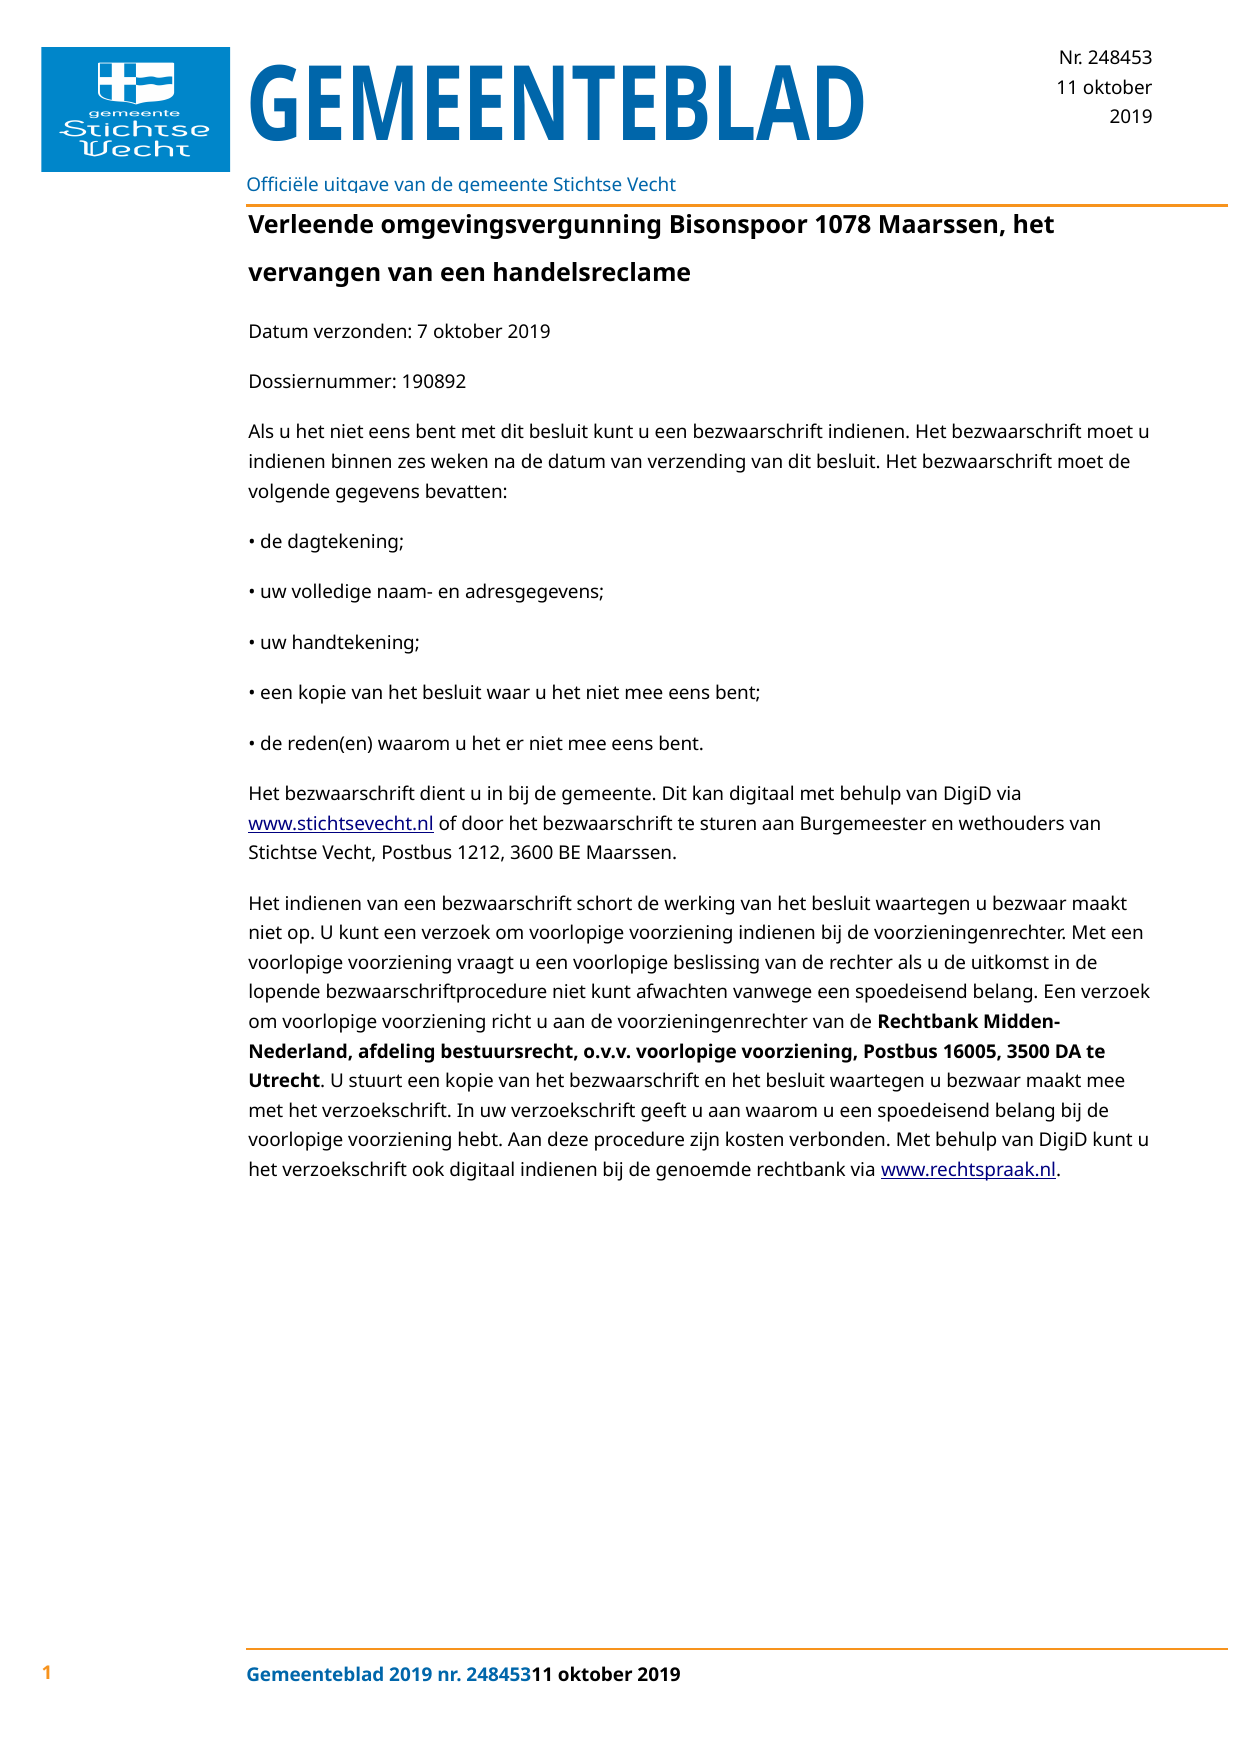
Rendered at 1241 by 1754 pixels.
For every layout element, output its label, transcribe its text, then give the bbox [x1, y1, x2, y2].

text • een kopie van het besluit waar u het niet mee eens bent; [248, 679, 1152, 705]
text • de reden(en) waarom u het er niet mee eens bent. [248, 730, 1152, 756]
text Verleende omgevingsvergunning Bisonspoor 1078 Maarssen, het vervangen van een handelsreclame [248, 207, 1152, 288]
text • uw handtekening; [248, 629, 1152, 655]
text Datum verzonden: 7 oktober 2019 [248, 318, 1152, 344]
text • de dagtekening; [248, 528, 1152, 554]
picture [99, 63, 135, 101]
text Het bezwaarschrift dient u in bij de gemeente. Dit kan digitaal met behulp van DigiD via www.stichtsevecht.nl of door het bezwaarschrift te sturen aan Burgemeester en wethouders van Stichtse Vecht, Postbus 1212, 3600 BE Maarssen. [248, 780, 1152, 865]
picture [137, 63, 174, 103]
text Als u het niet eens bent met dit besluit kunt u een bezwaarschrift indienen. Het bezwaarschrift moet u indienen binnen zes weken na de datum van verzending van dit besluit. Het bezwaarschrift moet de volgende gegevens bevatten: [248, 419, 1152, 504]
text Dossiernummer: 190892 [248, 368, 1152, 394]
text Het indienen van een bezwaarschrift schort de werking van het besluit waartegen u bezwaar maakt niet op. U kunt een verzoek om voorlopige voorziening indienen bij de voorzieningenrechter. Met een voorlopige voorziening vraagt u een voorlopige beslissing van de rechter als u de uitkomst in de lopende bezwaarschriftprocedure niet kunt afwachten vanwege een spoedeisend belang. Een verzoek om voorlopige voorziening richt u aan de voorzieningenrechter van de Rechtbank Midden-Nederland, afdeling bestuursrecht, o.v.v. voorlopige voorziening, Postbus 16005, 3500 DA te Utrecht. U stuurt een kopie van het bezwaarschrift en het besluit waartegen u bezwaar maakt mee met het verzoekschrift. In uw verzoekschrift geeft u aan waarom u een spoedeisend belang bij de voorlopige voorziening hebt. Aan deze procedure zijn kosten verbonden. Met behulp van DigiD kunt u het verzoekschrift ook digitaal indienen bij de genoemde rechtbank via www.rechtspraak.nl. [248, 890, 1152, 1182]
text • uw volledige naam- en adresgegevens; [248, 579, 1152, 604]
